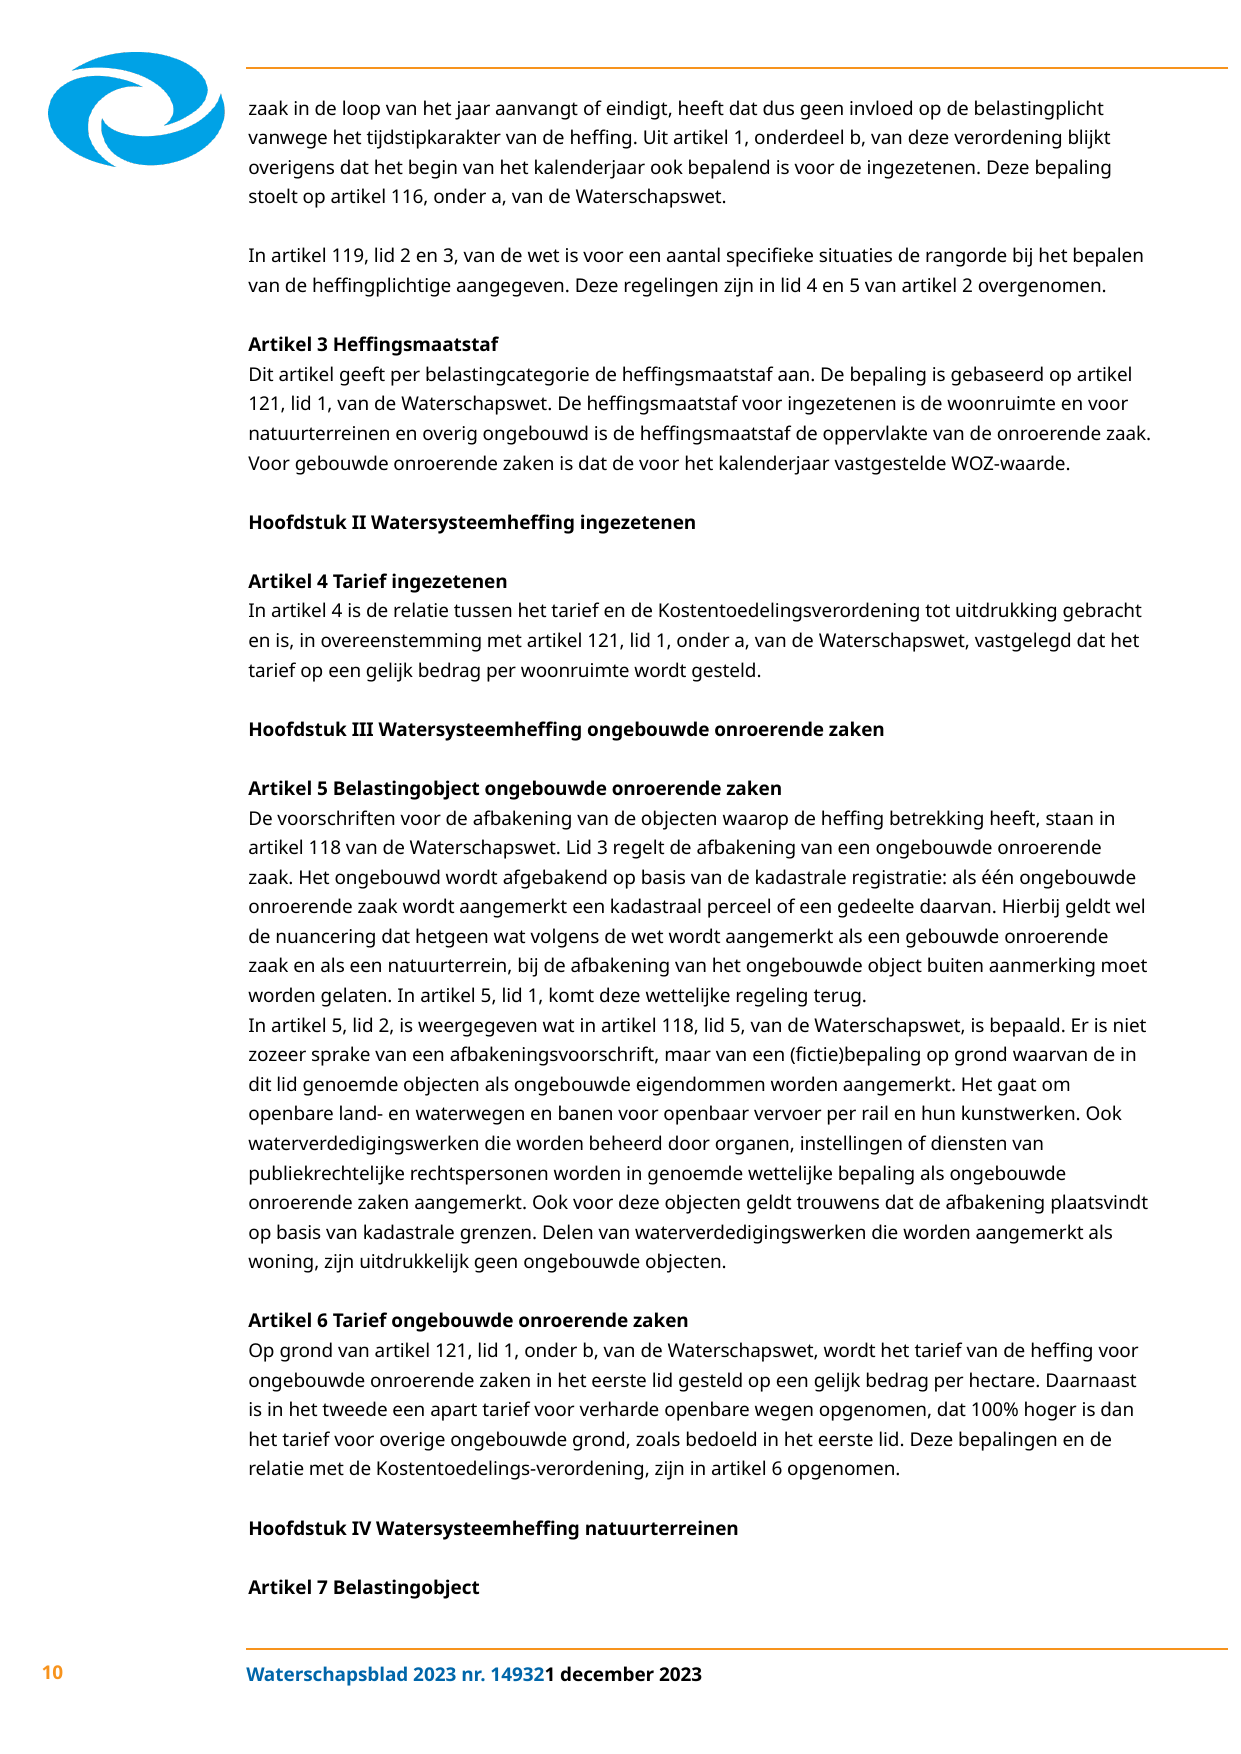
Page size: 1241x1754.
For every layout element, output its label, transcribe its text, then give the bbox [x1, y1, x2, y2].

text zaak in de loop van het jaar aanvangt of eindigt, heeft dat dus geen invloed op de belastingplicht vanwege het tijdstipkarakter van de heffing. Uit artikel 1, onderdeel b, van deze verordening blijkt overigens dat het begin van het kalenderjaar ook bepalend is voor de ingezetenen. Deze bepaling stoelt op artikel 116, onder a, van de Waterschapswet. [248, 95, 1152, 209]
text In artikel 119, lid 2 en 3, van de wet is voor een aantal specifieke situaties de rangorde bij het bepalen van de heffingplichtige aangegeven. Deze regelingen zijn in lid 4 en 5 van artikel 2 overgenomen. [248, 243, 1152, 298]
text Artikel 6 Tarief ongebouwde onroerende zaken [248, 1308, 1152, 1333]
text Hoofdstuk II Watersysteemheffing ingezetenen [248, 509, 1152, 535]
text Dit artikel geeft per belastingcategorie de heffingsmaatstaf aan. De bepaling is gebaseerd op artikel 121, lid 1, van de Waterschapswet. De heffingsmaatstaf voor ingezetenen is de woonruimte en voor natuurterreinen en overig ongebouwd is de heffingsmaatstaf de oppervlakte van de onroerende zaak. Voor gebouwde onroerende zaken is dat de voor het kalenderjaar vastgestelde WOZ-waarde. [248, 361, 1152, 476]
text Artikel 4 Tarief ingezetenen [248, 568, 1152, 594]
text In artikel 5, lid 2, is weergegeven wat in artikel 118, lid 5, van de Waterschapswet, is bepaald. Er is niet zozeer sprake van een afbakeningsvoorschrift, maar van een (fictie)bepaling op grond waarvan de in dit lid genoemde objecten als ongebouwde eigendommen worden aangemerkt. Het gaat om openbare land- en waterwegen en banen voor openbaar vervoer per rail en hun kunstwerken. Ook waterverdedigingswerken die worden beheerd door organen, instellingen of diensten van publiekrechtelijke rechtspersonen worden in genoemde wettelijke bepaling als ongebouwde onroerende zaken aangemerkt. Ook voor deze objecten geldt trouwens dat de afbakening plaatsvindt op basis van kadastrale grenzen. Delen van waterverdedigingswerken die worden aangemerkt als woning, zijn uitdrukkelijk geen ongebouwde objecten. [248, 1012, 1152, 1274]
text Hoofdstuk IV Watersysteemheffing natuurterreinen [248, 1515, 1152, 1541]
text Artikel 5 Belastingobject ongebouwde onroerende zaken [248, 775, 1152, 801]
text In artikel 4 is de relatie tussen het tarief en de Kostentoedelingsverordening tot uitdrukking gebracht en is, in overeenstemming met artikel 121, lid 1, onder a, van de Waterschapswet, vastgelegd dat het tarief op een gelijk bedrag per woonruimte wordt gesteld. [248, 598, 1152, 683]
text Op grond van artikel 121, lid 1, onder b, van de Waterschapswet, wordt het tarief van de heffing voor ongebouwde onroerende zaken in het eerste lid gesteld op een gelijk bedrag per hectare. Daarnaast is in het tweede een apart tarief voor verharde openbare wegen opgenomen, dat 100% hoger is dan het tarief voor overige ongebouwde grond, zoals bedoeld in het eerste lid. Deze bepalingen en de relatie met de Kostentoedelings-verordening, zijn in artikel 6 opgenomen. [248, 1337, 1152, 1481]
text Artikel 7 Belastingobject [248, 1574, 1152, 1600]
text Hoofdstuk III Watersysteemheffing ongebouwde onroerende zaken [248, 716, 1152, 742]
picture [41, 47, 231, 172]
text Artikel 3 Heffingsmaatstaf [248, 331, 1152, 357]
text De voorschriften voor de afbakening van de objecten waarop de heffing betrekking heeft, staan in artikel 118 van de Waterschapswet. Lid 3 regelt de afbakening van een ongebouwde onroerende zaak. Het ongebouwd wordt afgebakend op basis van de kadastrale registratie: als één ongebouwde onroerende zaak wordt aangemerkt een kadastraal perceel of een gedeelte daarvan. Hierbij geldt wel de nuancering dat hetgeen wat volgens de wet wordt aangemerkt als een gebouwde onroerende zaak en als een natuurterrein, bij de afbakening van het ongebouwde object buiten aanmerking moet worden gelaten. In artikel 5, lid 1, komt deze wettelijke regeling terug. [248, 805, 1152, 1008]
